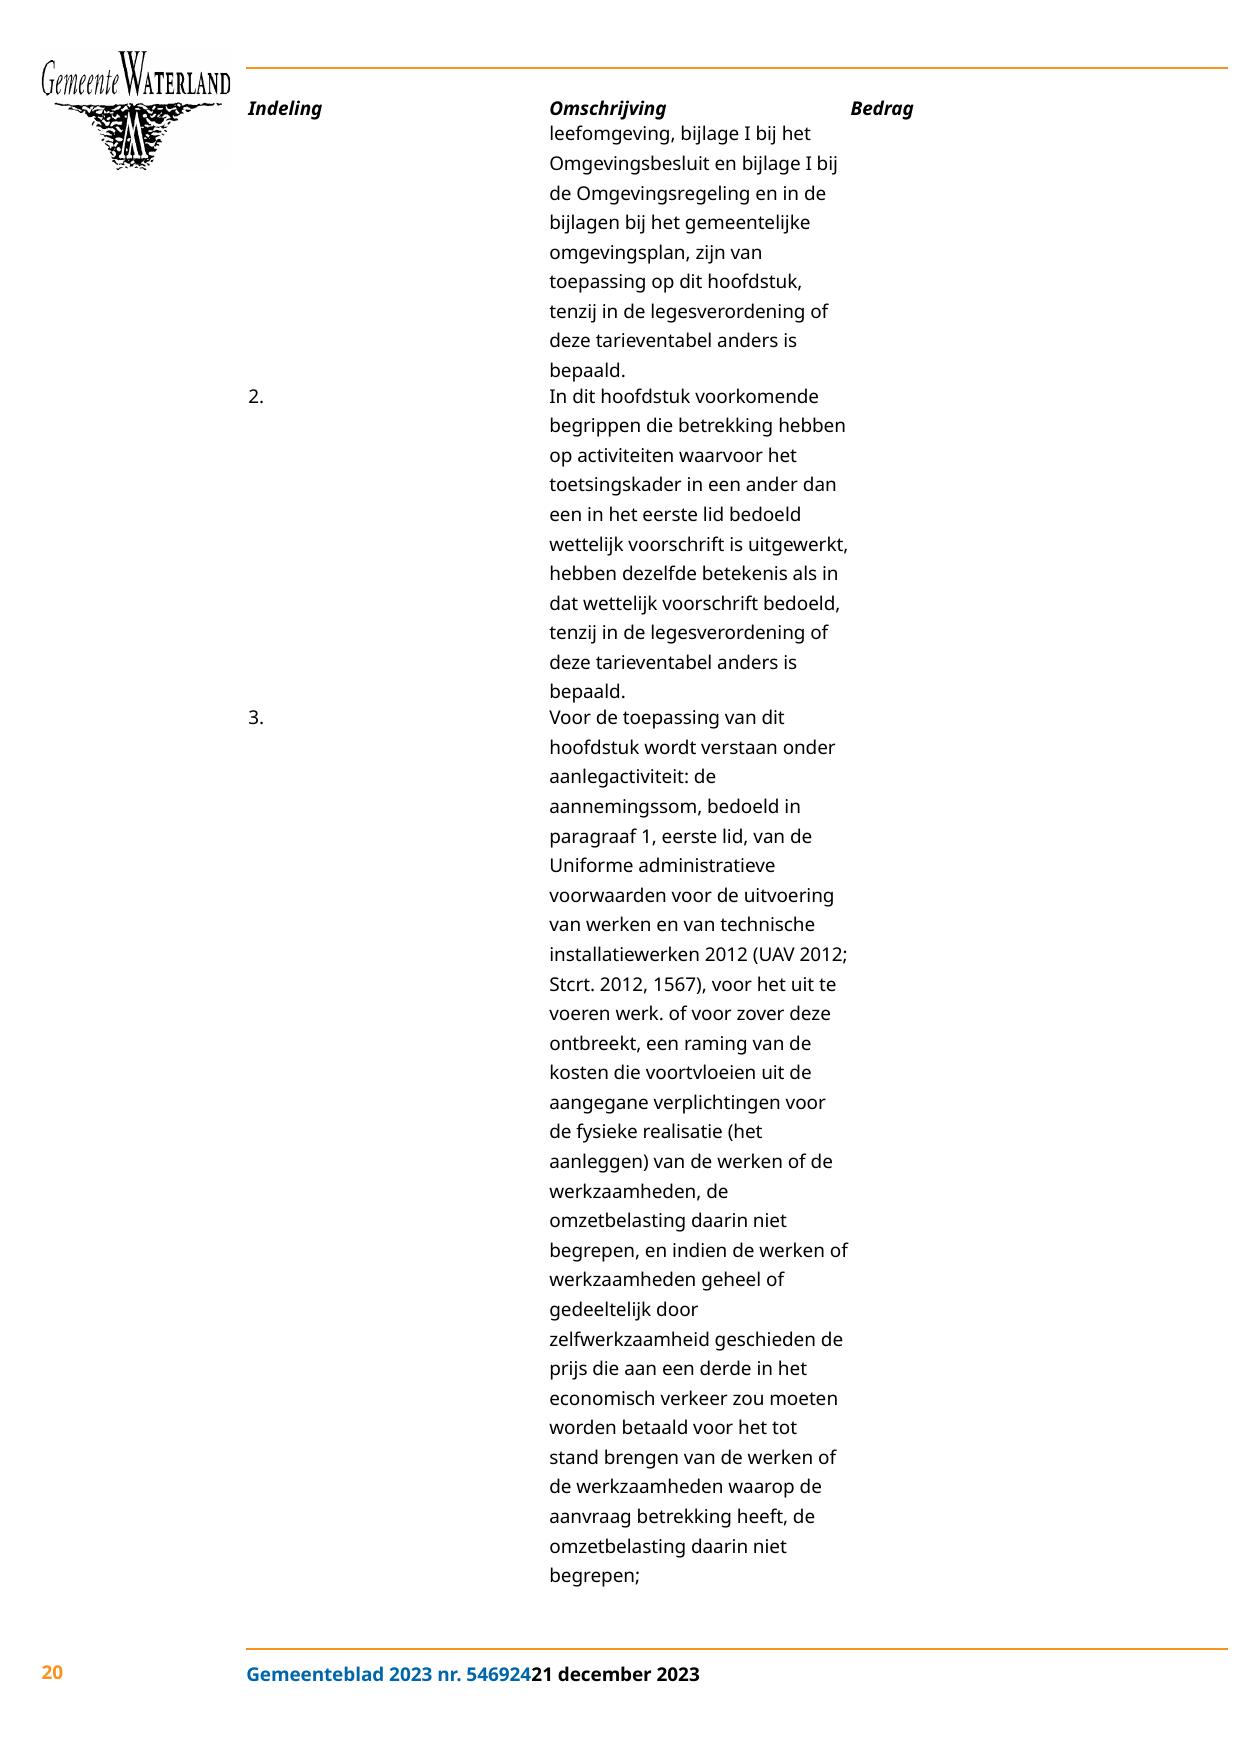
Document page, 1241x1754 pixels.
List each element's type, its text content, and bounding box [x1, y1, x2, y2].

table_cell leefomgeving, bijlage I bij het Omgevingsbesluit en bijlage I bij de Omgevingsregeling en in de bijlagen bij het gemeentelijke omgevingsplan, zijn van toepassing op dit hoofdstuk, tenzij in de legesverordening of deze tarieventabel anders is bepaald. [549, 121, 850, 383]
table_header Bedrag [850, 95, 1152, 121]
picture [41, 47, 231, 172]
table_header Indeling [248, 95, 549, 121]
table_cell [850, 705, 1152, 1588]
table_cell 3. [248, 705, 549, 1588]
table_cell [850, 383, 1152, 704]
table_cell In dit hoofdstuk voorkomende begrippen die betrekking hebben op activiteiten waarvoor het toetsingskader in een ander dan een in het eerste lid bedoeld wettelijk voorschrift is uitgewerkt, hebben dezelfde betekenis als in dat wettelijk voorschrift bedoeld, tenzij in de legesverordening of deze tarieventabel anders is bepaald. [549, 383, 850, 704]
table_cell 2. [248, 383, 549, 704]
table_cell [248, 121, 549, 383]
table_cell [850, 121, 1152, 383]
table_cell Voor de toepassing van dit hoofdstuk wordt verstaan onder aanlegactiviteit: de aannemingssom, bedoeld in paragraaf 1, eerste lid, van de Uniforme administratieve voorwaarden voor de uitvoering van werken en van technische installatiewerken 2012 (UAV 2012; Stcrt. 2012, 1567), voor het uit te voeren werk. of voor zover deze ontbreekt, een raming van de kosten die voortvloeien uit de aangegane verplichtingen voor de fysieke realisatie (het aanleggen) van de werken of de werkzaamheden, de omzetbelasting daarin niet begrepen, en indien de werken of werkzaamheden geheel of gedeeltelijk door zelfwerkzaamheid geschieden de prijs die aan een derde in het economisch verkeer zou moeten worden betaald voor het tot stand brengen van de werken of de werkzaamheden waarop de aanvraag betrekking heeft, de omzetbelasting daarin niet begrepen; [549, 705, 850, 1588]
table_header Omschrijving [549, 95, 850, 121]
